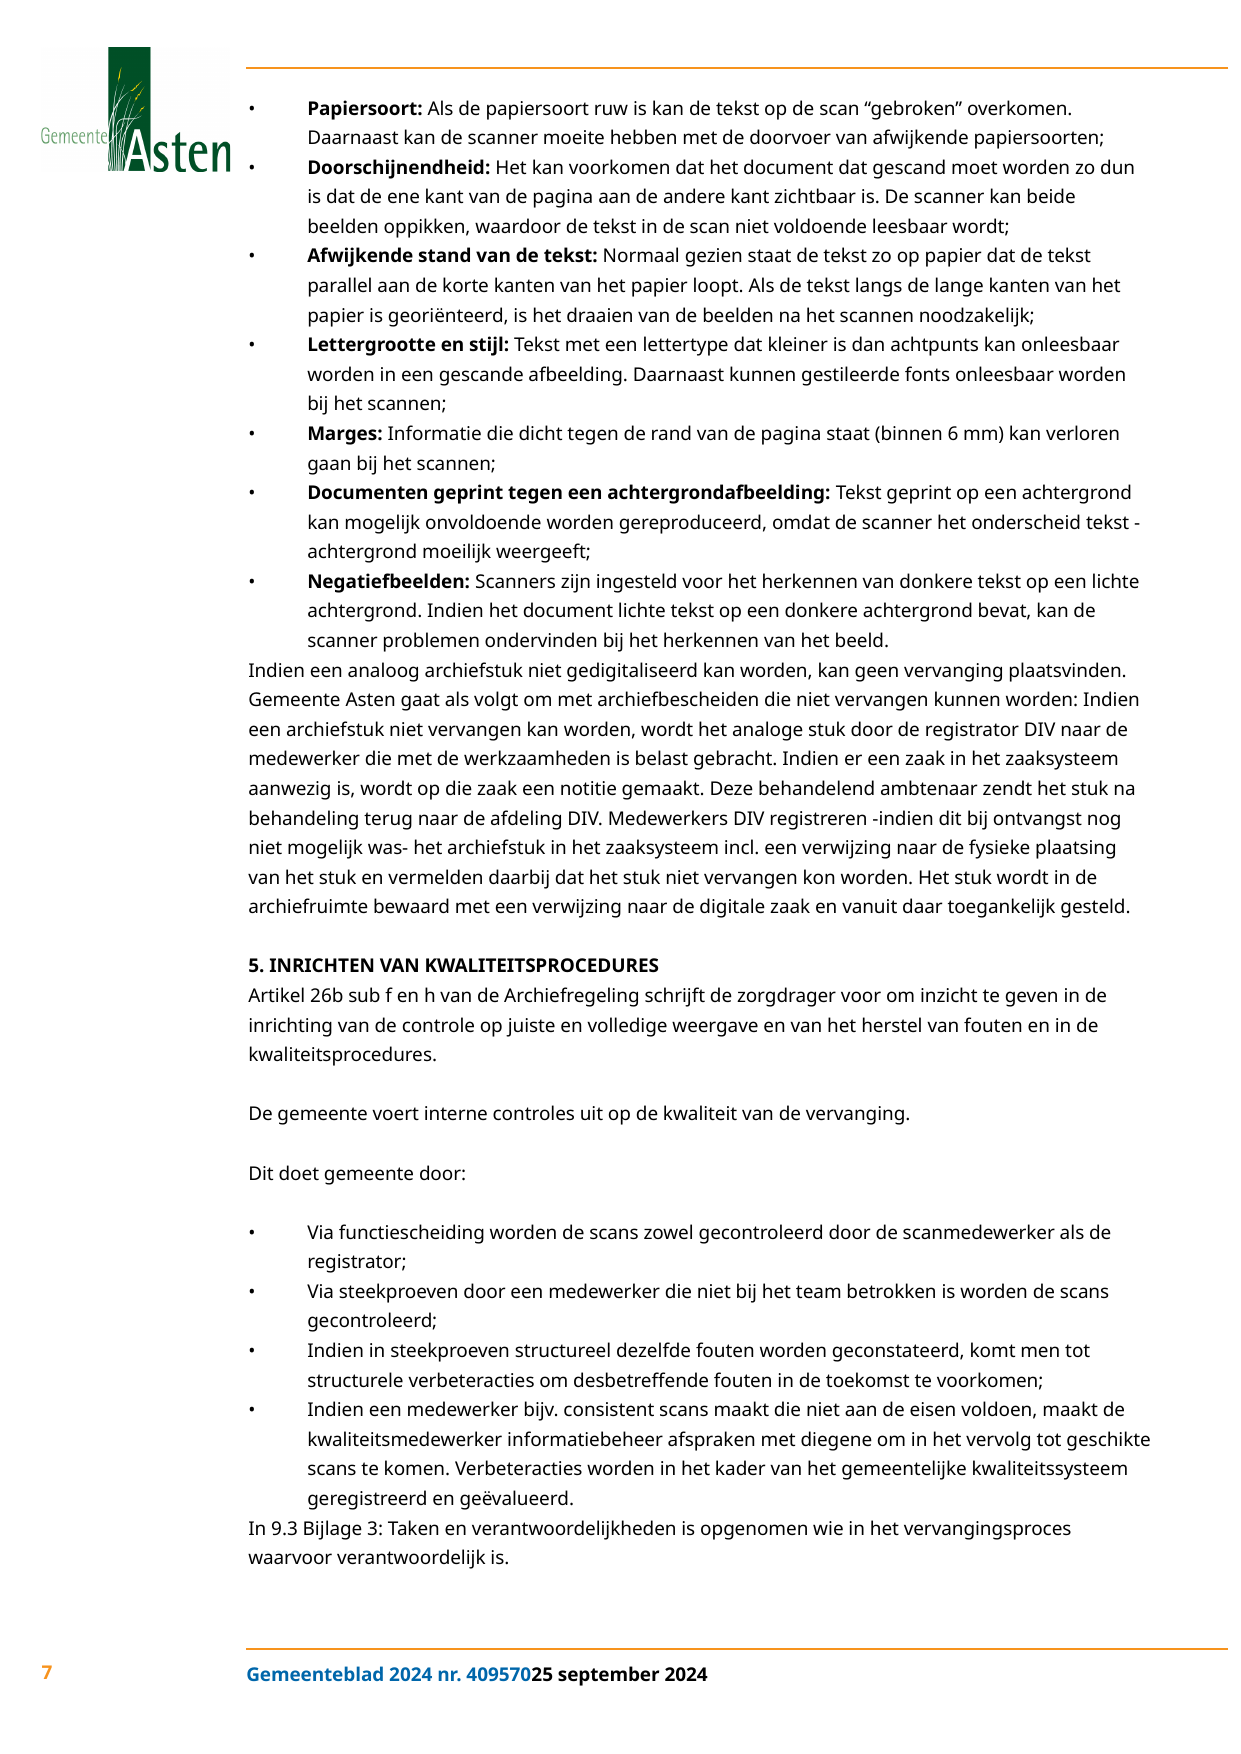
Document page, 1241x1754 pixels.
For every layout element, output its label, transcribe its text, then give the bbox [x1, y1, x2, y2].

list Afwijkende stand van de tekst: Normaal gezien staat de tekst zo op papier dat de tekst parallel aan de korte kanten van het papier loopt. Als de tekst langs de lange kanten van het papier is georiënteerd, is het draaien van de beelden na het scannen noodzakelijk; [248, 243, 1152, 328]
text In 9.3 Bijlage 3: Taken en verantwoordelijkheden is opgenomen wie in het vervangingsproces waarvoor verantwoordelijk is. [248, 1515, 1152, 1570]
list Via functiescheiding worden de scans zowel gecontroleerd door de scanmedewerker als de registrator; [248, 1219, 1152, 1274]
picture [41, 47, 231, 172]
text De gemeente voert interne controles uit op de kwaliteit van de vervanging. [248, 1101, 1152, 1126]
text Indien een analoog archiefstuk niet gedigitaliseerd kan worden, kan geen vervanging plaatsvinden. Gemeente Asten gaat als volgt om met archiefbescheiden die niet vervangen kunnen worden: Indien een archiefstuk niet vervangen kan worden, wordt het analoge stuk door de registrator DIV naar de medewerker die met de werkzaamheden is belast gebracht. Indien er een zaak in het zaaksysteem aanwezig is, wordt op die zaak een notitie gemaakt. Deze behandelend ambtenaar zendt het stuk na behandeling terug naar de afdeling DIV. Medewerkers DIV registreren -indien dit bij ontvangst nog niet mogelijk was- het archiefstuk in het zaaksysteem incl. een verwijzing naar de fysieke plaatsing van het stuk en vermelden daarbij dat het stuk niet vervangen kon worden. Het stuk wordt in de archiefruimte bewaard met een verwijzing naar de digitale zaak en vanuit daar toegankelijk gesteld. [248, 657, 1152, 919]
list Papiersoort: Als de papiersoort ruw is kan de tekst op de scan “gebroken” overkomen. Daarnaast kan de scanner moeite hebben met de doorvoer van afwijkende papiersoorten; [248, 95, 1152, 150]
text Artikel 26b sub f en h van de Archiefregeling schrijft de zorgdrager voor om inzicht te geven in de inrichting van de controle op juiste en volledige weergave en van het herstel van fouten en in de kwaliteitsprocedures. [248, 982, 1152, 1067]
list Indien een medewerker bijv. consistent scans maakt die niet aan de eisen voldoen, maakt de kwaliteitsmedewerker informatiebeheer afspraken met diegene om in het vervolg tot geschikte scans te komen. Verbeteracties worden in het kader van het gemeentelijke kwaliteitssysteem geregistreerd en geëvalueerd. [248, 1396, 1152, 1511]
list Via steekproeven door een medewerker die niet bij het team betrokken is worden de scans gecontroleerd; [248, 1278, 1152, 1333]
list Documenten geprint tegen een achtergrondafbeelding: Tekst geprint op een achtergrond kan mogelijk onvoldoende worden gereproduceerd, omdat de scanner het onderscheid tekst -achtergrond moeilijk weergeeft; [248, 479, 1152, 564]
list Indien in steekproeven structureel dezelfde fouten worden geconstateerd, komt men tot structurele verbeteracties om desbetreffende fouten in de toekomst te voorkomen; [248, 1337, 1152, 1393]
list Marges: Informatie die dicht tegen de rand van de pagina staat (binnen 6 mm) kan verloren gaan bij het scannen; [248, 420, 1152, 476]
text 5. INRICHTEN VAN KWALITEITSPROCEDURES [248, 953, 1152, 978]
list Lettergrootte en stijl: Tekst met een lettertype dat kleiner is dan achtpunts kan onleesbaar worden in een gescande afbeelding. Daarnaast kunnen gestileerde fonts onleesbaar worden bij het scannen; [248, 331, 1152, 416]
text Dit doet gemeente door: [248, 1160, 1152, 1186]
list Doorschijnendheid: Het kan voorkomen dat het document dat gescand moet worden zo dun is dat de ene kant van de pagina aan de andere kant zichtbaar is. De scanner kan beide beelden oppikken, waardoor de tekst in de scan niet voldoende leesbaar wordt; [248, 154, 1152, 239]
list Negatiefbeelden: Scanners zijn ingesteld voor het herkennen van donkere tekst op een lichte achtergrond. Indien het document lichte tekst op een donkere achtergrond bevat, kan de scanner problemen ondervinden bij het herkennen van het beeld. [248, 568, 1152, 653]
